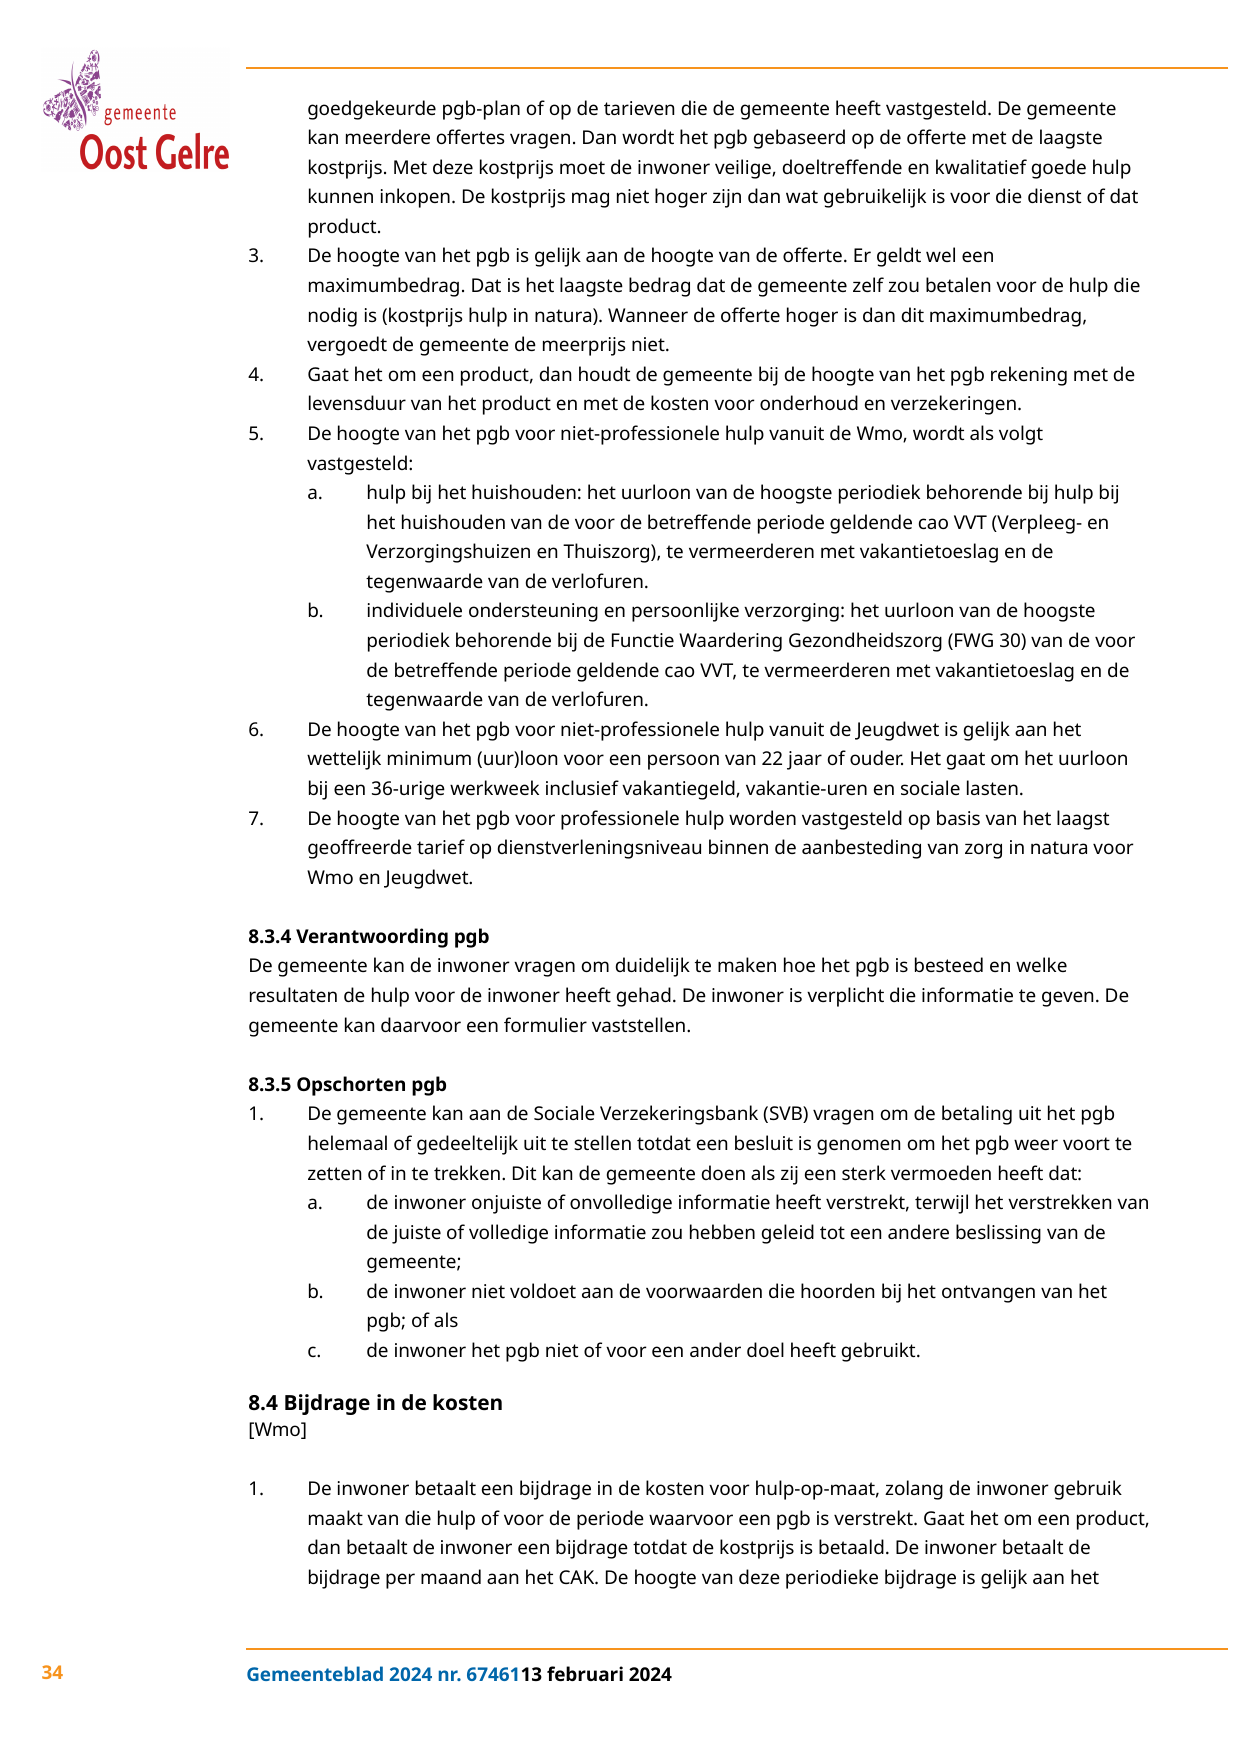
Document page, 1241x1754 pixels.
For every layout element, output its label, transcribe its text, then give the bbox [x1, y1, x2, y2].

list de inwoner het pgb niet of voor een ander doel heeft gebruikt. [307, 1337, 1152, 1363]
text De gemeente kan de inwoner vragen om duidelijk te maken hoe het pgb is besteed en welke resultaten de hulp voor de inwoner heeft gehad. De inwoner is verplicht die informatie te geven. De gemeente kan daarvoor een formulier vaststellen. [248, 953, 1152, 1038]
list Gaat het om een product, dan houdt de gemeente bij de hoogte van het pgb rekening met de levensduur van het product en met de kosten voor onderhoud en verzekeringen. [248, 361, 1152, 416]
list De hoogte van het pgb voor niet-professionele hulp vanuit de Wmo, wordt als volgt vastgesteld: [248, 420, 1152, 476]
text 8.3.5 Opschorten pgb [248, 1071, 1152, 1097]
list De inwoner betaalt een bijdrage in de kosten voor hulp-op-maat, zolang de inwoner gebruik maakt van die hulp of voor de periode waarvoor een pgb is verstrekt. Gaat het om een product, dan betaalt de inwoner een bijdrage totdat de kostprijs is betaald. De inwoner betaalt de bijdrage per maand aan het CAK. De hoogte van deze periodieke bijdrage is gelijk aan het [248, 1475, 1152, 1590]
list De hoogte van het pgb is gelijk aan de hoogte van de offerte. Er geldt wel een maximumbedrag. Dat is het laagste bedrag dat de gemeente zelf zou betalen voor de hulp die nodig is (kostprijs hulp in natura). Wanneer de offerte hoger is dan dit maximumbedrag, vergoedt de gemeente de meerprijs niet. [248, 243, 1152, 357]
list de inwoner onjuiste of onvolledige informatie heeft verstrekt, terwijl het verstrekken van de juiste of volledige informatie zou hebben geleid tot een andere beslissing van de gemeente; [307, 1189, 1152, 1274]
list individuele ondersteuning en persoonlijke verzorging: het uurloon van de hoogste periodiek behorende bij de Functie Waardering Gezondheidszorg (FWG 30) van de voor de betreffende periode geldende cao VVT, te vermeerderen met vakantietoeslag en de tegenwaarde van de verlofuren. [307, 598, 1152, 712]
list De hoogte van het pgb voor professionele hulp worden vastgesteld op basis van het laagst geoffreerde tarief op dienstverleningsniveau binnen de aanbesteding van zorg in natura voor Wmo en Jeugdwet. [248, 805, 1152, 890]
text 8.4 Bijdrage in de kosten [248, 1388, 1152, 1416]
list de inwoner niet voldoet aan de voorwaarden die hoorden bij het ontvangen van het pgb; of als [307, 1278, 1152, 1333]
list goedgekeurde pgb-plan of op de tarieven die de gemeente heeft vastgesteld. De gemeente kan meerdere offertes vragen. Dan wordt het pgb gebaseerd op de offerte met de laagste kostprijs. Met deze kostprijs moet de inwoner veilige, doeltreffende en kwalitatief goede hulp kunnen inkopen. De kostprijs mag niet hoger zijn dan wat gebruikelijk is voor die dienst of dat product. [248, 95, 1152, 239]
list hulp bij het huishouden: het uurloon van de hoogste periodiek behorende bij hulp bij het huishouden van de voor de betreffende periode geldende cao VVT (Verpleeg- en Verzorgingshuizen en Thuiszorg), te vermeerderen met vakantietoeslag en de tegenwaarde van de verlofuren. [307, 479, 1152, 594]
list De gemeente kan aan de Sociale Verzekeringsbank (SVB) vragen om de betaling uit het pgb helemaal of gedeeltelijk uit te stellen totdat een besluit is genomen om het pgb weer voort te zetten of in te trekken. Dit kan de gemeente doen als zij een sterk vermoeden heeft dat: [248, 1101, 1152, 1186]
text [Wmo] [248, 1416, 1152, 1442]
picture [41, 47, 231, 172]
list De hoogte van het pgb voor niet-professionele hulp vanuit de Jeugdwet is gelijk aan het wettelijk minimum (uur)loon voor een persoon van 22 jaar of ouder. Het gaat om het uurloon bij een 36-urige werkweek inclusief vakantiegeld, vakantie-uren en sociale lasten. [248, 716, 1152, 801]
text 8.3.4 Verantwoording pgb [248, 923, 1152, 949]
